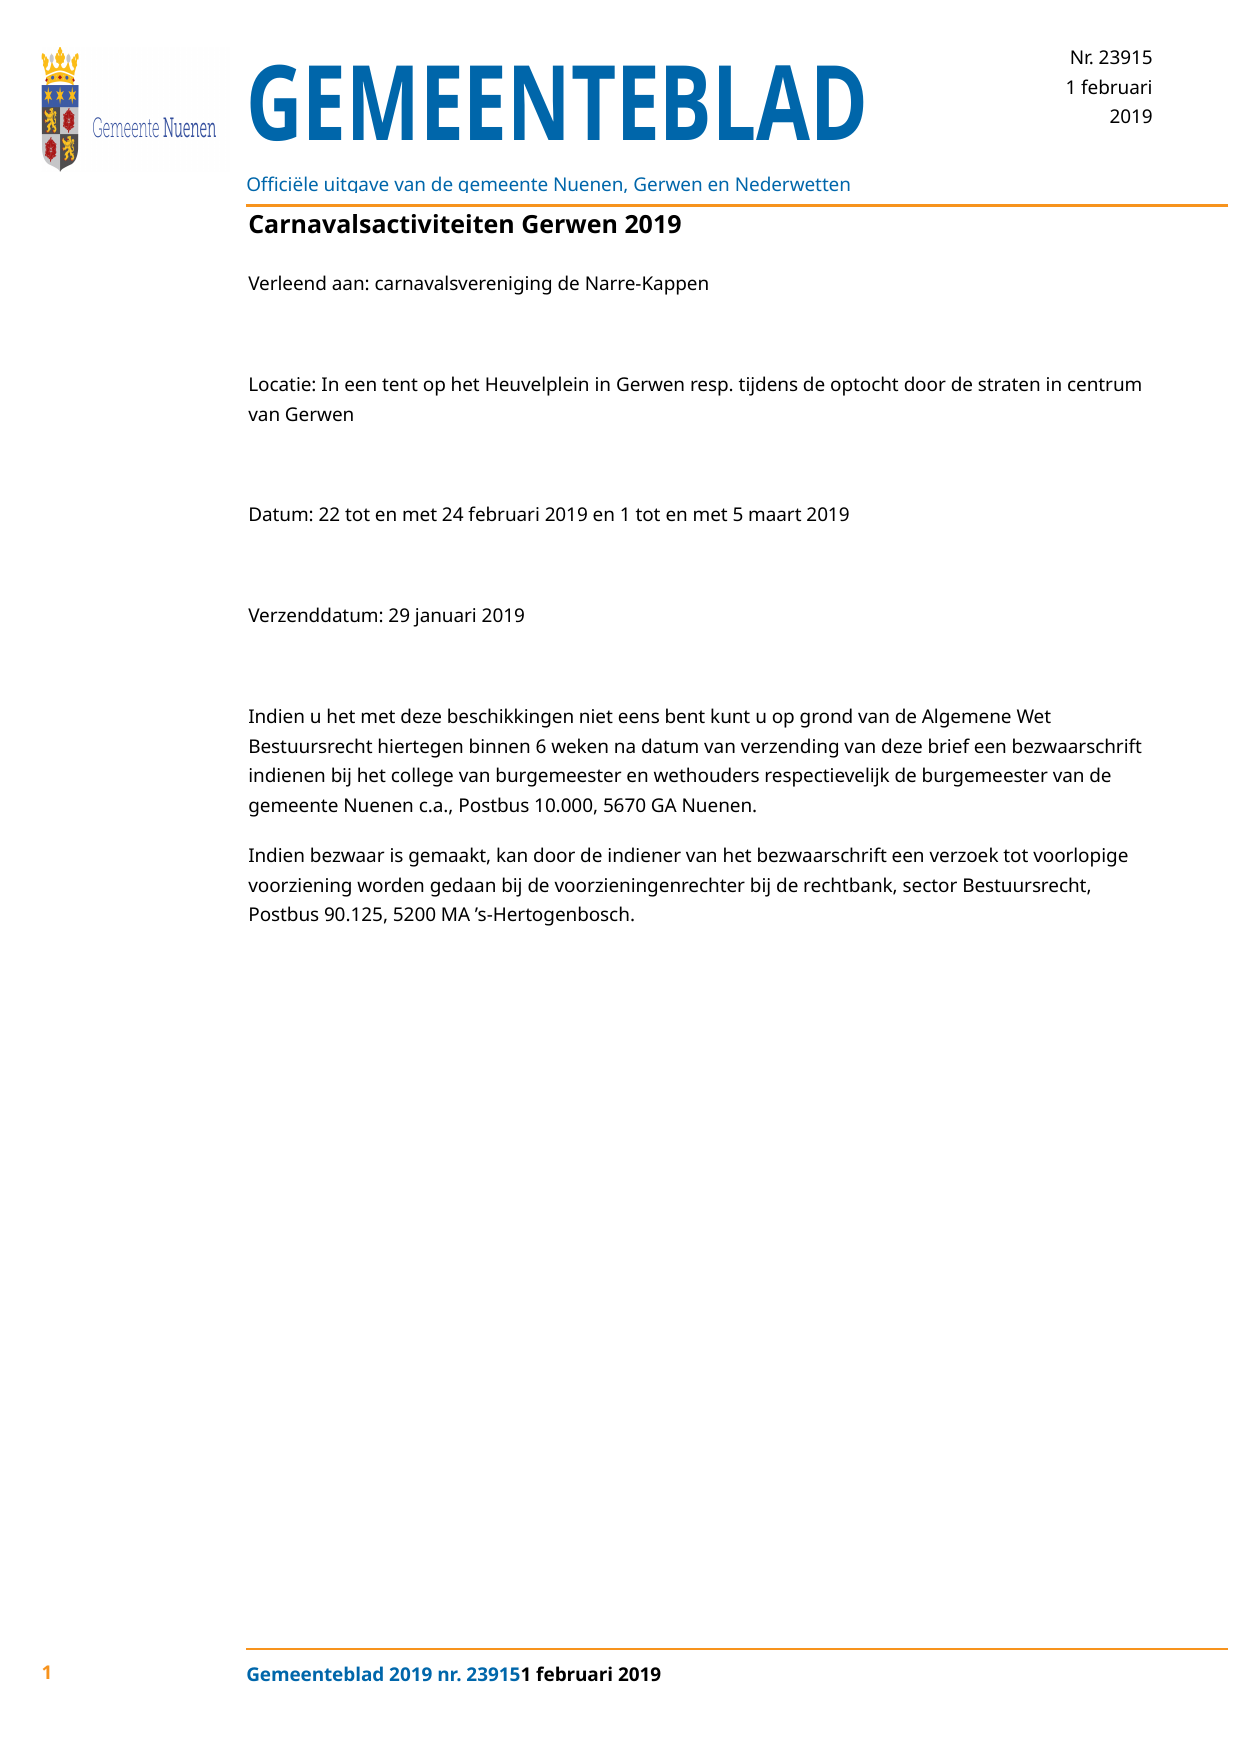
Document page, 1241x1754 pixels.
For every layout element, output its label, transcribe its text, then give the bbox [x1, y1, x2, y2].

text Verleend aan: carnavalsvereniging de Narre-Kappen [248, 270, 1152, 296]
text Indien u het met deze beschikkingen niet eens bent kunt u op grond van de Algemene Wet Bestuursrecht hiertegen binnen 6 weken na datum van verzending van deze brief een bezwaarschrift indienen bij het college van burgemeester en wethouders respectievelijk de burgemeester van de gemeente Nuenen c.a., Postbus 10.000, 5670 GA Nuenen. [248, 703, 1152, 818]
text Verzenddatum: 29 januari 2019 [248, 602, 1152, 628]
text Carnavalsactiviteiten Gerwen 2019 [248, 207, 1152, 241]
picture [41, 47, 231, 172]
text Indien bezwaar is gemaakt, kan door de indiener van het bezwaarschrift een verzoek tot voorlopige voorziening worden gedaan bij de voorzieningenrechter bij de rechtbank, sector Bestuursrecht, Postbus 90.125, 5200 MA ’s-Hertogenbosch. [248, 842, 1152, 927]
text Locatie: In een tent op het Heuvelplein in Gerwen resp. tijdens de optocht door de straten in centrum van Gerwen [248, 371, 1152, 426]
text Datum: 22 tot en met 24 februari 2019 en 1 tot en met 5 maart 2019 [248, 502, 1152, 527]
